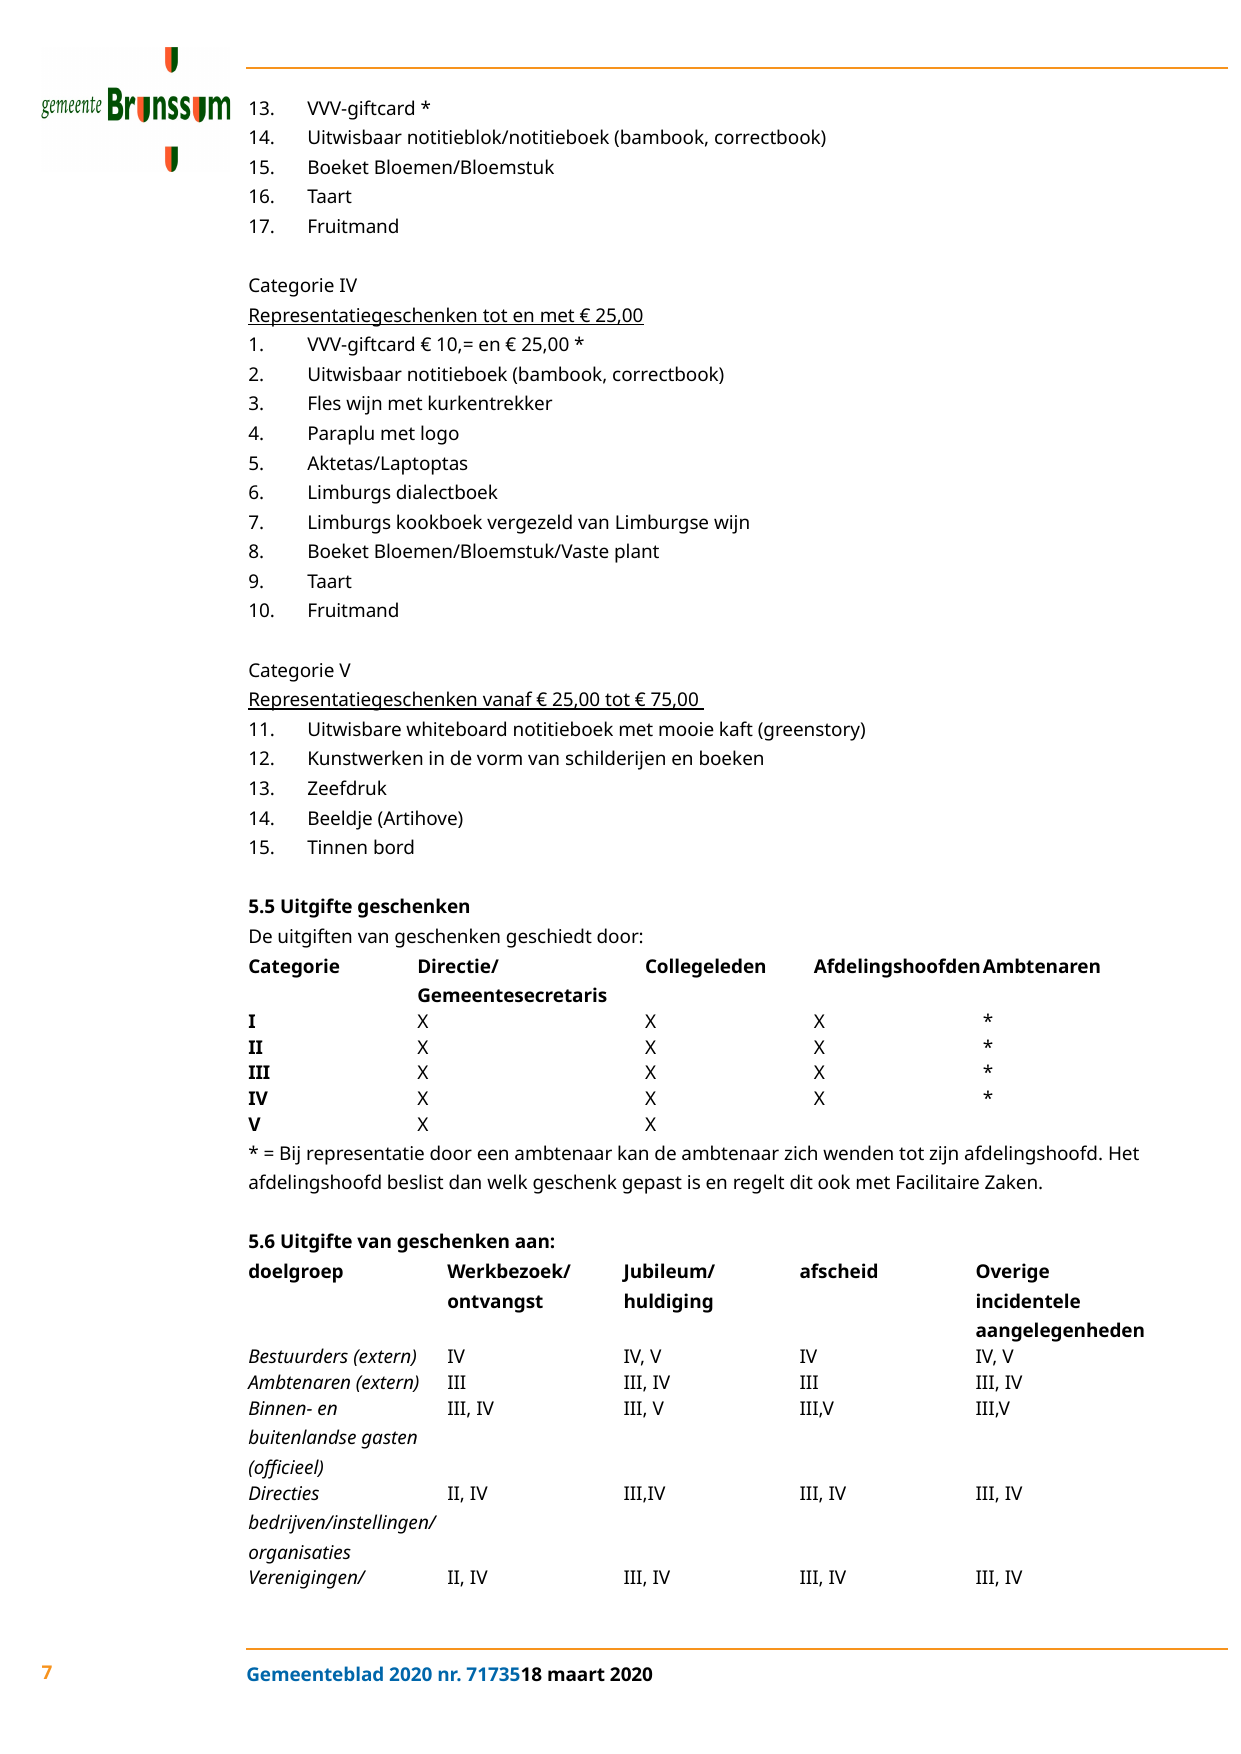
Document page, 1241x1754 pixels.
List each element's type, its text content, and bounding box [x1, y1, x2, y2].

table_cell Ambtenaren (extern) [248, 1369, 447, 1395]
table_cell II [248, 1034, 417, 1059]
list Fruitmand [248, 213, 1152, 239]
table_cell X [417, 1111, 645, 1137]
table_cell X [814, 1008, 983, 1034]
list VVV-giftcard € 10,= en € 25,00 * [248, 331, 1152, 357]
table_header Categorie [248, 953, 417, 1008]
table_cell III, IV [623, 1565, 799, 1590]
table_cell X [645, 1111, 814, 1137]
table_cell X [814, 1085, 983, 1111]
table_cell IV [447, 1343, 623, 1369]
text Categorie IV [248, 272, 1152, 298]
table_cell X [814, 1060, 983, 1085]
list Taart [248, 183, 1152, 209]
table_cell X [417, 1008, 645, 1034]
table_header Afdelingshoofden [814, 953, 983, 1008]
table_cell III, IV [975, 1369, 1152, 1395]
picture [41, 47, 231, 172]
table_header Ambtenaren [983, 953, 1152, 1008]
table_cell Bestuurders (extern) [248, 1343, 447, 1369]
table_cell III, V [623, 1395, 799, 1480]
list Boeket Bloemen/Bloemstuk [248, 154, 1152, 180]
table_cell III, IV [799, 1480, 975, 1564]
table_cell X [645, 1008, 814, 1034]
text 5.5 Uitgifte geschenken [248, 893, 1152, 919]
table_cell V [248, 1111, 417, 1137]
table_cell X [645, 1034, 814, 1059]
table_cell Verenigingen/ [248, 1565, 447, 1590]
table_header Overige incidentele aangelegenheden [975, 1259, 1152, 1343]
table_cell [983, 1111, 1152, 1137]
table_cell X [814, 1034, 983, 1059]
table_cell X [417, 1085, 645, 1111]
table_cell III,V [799, 1395, 975, 1480]
table_cell III, IV [799, 1565, 975, 1590]
list Limburgs dialectboek [248, 479, 1152, 505]
table_cell [814, 1111, 983, 1137]
list Uitwisbaar notitieboek (bambook, correctbook) [248, 361, 1152, 387]
text Representatiegeschenken tot en met € 25,00 [248, 302, 1152, 328]
table_cell Directies bedrijven/instellingen/ organisaties [248, 1480, 447, 1564]
table_cell X [417, 1060, 645, 1085]
text Categorie V [248, 657, 1152, 683]
list VVV-giftcard * [248, 95, 1152, 121]
list Zeefdruk [248, 775, 1152, 801]
table_cell IV [799, 1343, 975, 1369]
table_cell X [645, 1060, 814, 1085]
table_cell III, IV [447, 1395, 623, 1480]
text * = Bij representatie door een ambtenaar kan de ambtenaar zich wenden tot zijn afdelingshoofd. Het afdelingshoofd beslist dan welk geschenk gepast is en regelt dit ook met Facilitaire Zaken. [248, 1140, 1152, 1195]
list Taart [248, 568, 1152, 594]
table_header afscheid [799, 1259, 975, 1343]
table_cell * [983, 1008, 1152, 1034]
text 5.6 Uitgifte van geschenken aan: [248, 1229, 1152, 1254]
table_cell IV, V [623, 1343, 799, 1369]
table_cell III, IV [975, 1565, 1152, 1590]
list Paraplu met logo [248, 420, 1152, 446]
list Uitwisbare whiteboard notitieboek met mooie kaft (greenstory) [248, 716, 1152, 742]
list Uitwisbaar notitieblok/notitieboek (bambook, correctbook) [248, 124, 1152, 150]
table_cell III [799, 1369, 975, 1395]
table_cell X [645, 1085, 814, 1111]
table_cell III, IV [623, 1369, 799, 1395]
table_header Directie/Gemeentesecretaris [417, 953, 645, 1008]
list Fles wijn met kurkentrekker [248, 391, 1152, 416]
table_cell * [983, 1034, 1152, 1059]
table_cell * [983, 1085, 1152, 1111]
table_cell Binnen- en buitenlandse gasten (officieel) [248, 1395, 447, 1480]
table_header Jubileum/ huldiging [623, 1259, 799, 1343]
text Representatiegeschenken vanaf € 25,00 tot € 75,00 [248, 686, 1152, 712]
list Kunstwerken in de vorm van schilderijen en boeken [248, 746, 1152, 771]
table_cell IV, V [975, 1343, 1152, 1369]
list Limburgs kookboek vergezeld van Limburgse wijn [248, 509, 1152, 535]
list Fruitmand [248, 598, 1152, 623]
list Boeket Bloemen/Bloemstuk/Vaste plant [248, 538, 1152, 564]
list Tinnen bord [248, 834, 1152, 860]
table_cell II, IV [447, 1565, 623, 1590]
table_cell III [248, 1060, 417, 1085]
table_cell X [417, 1034, 645, 1059]
list Beeldje (Artihove) [248, 805, 1152, 831]
table_cell III, IV [975, 1480, 1152, 1564]
list Aktetas/Laptoptas [248, 450, 1152, 476]
text De uitgiften van geschenken geschiedt door: [248, 923, 1152, 949]
table_cell II, IV [447, 1480, 623, 1564]
table_cell III,IV [623, 1480, 799, 1564]
table_header doelgroep [248, 1259, 447, 1343]
table_header Collegeleden [645, 953, 814, 1008]
table_cell IV [248, 1085, 417, 1111]
table_cell III [447, 1369, 623, 1395]
table_cell III,V [975, 1395, 1152, 1480]
table_cell I [248, 1008, 417, 1034]
table_header Werkbezoek/ ontvangst [447, 1259, 623, 1343]
table_cell * [983, 1060, 1152, 1085]
